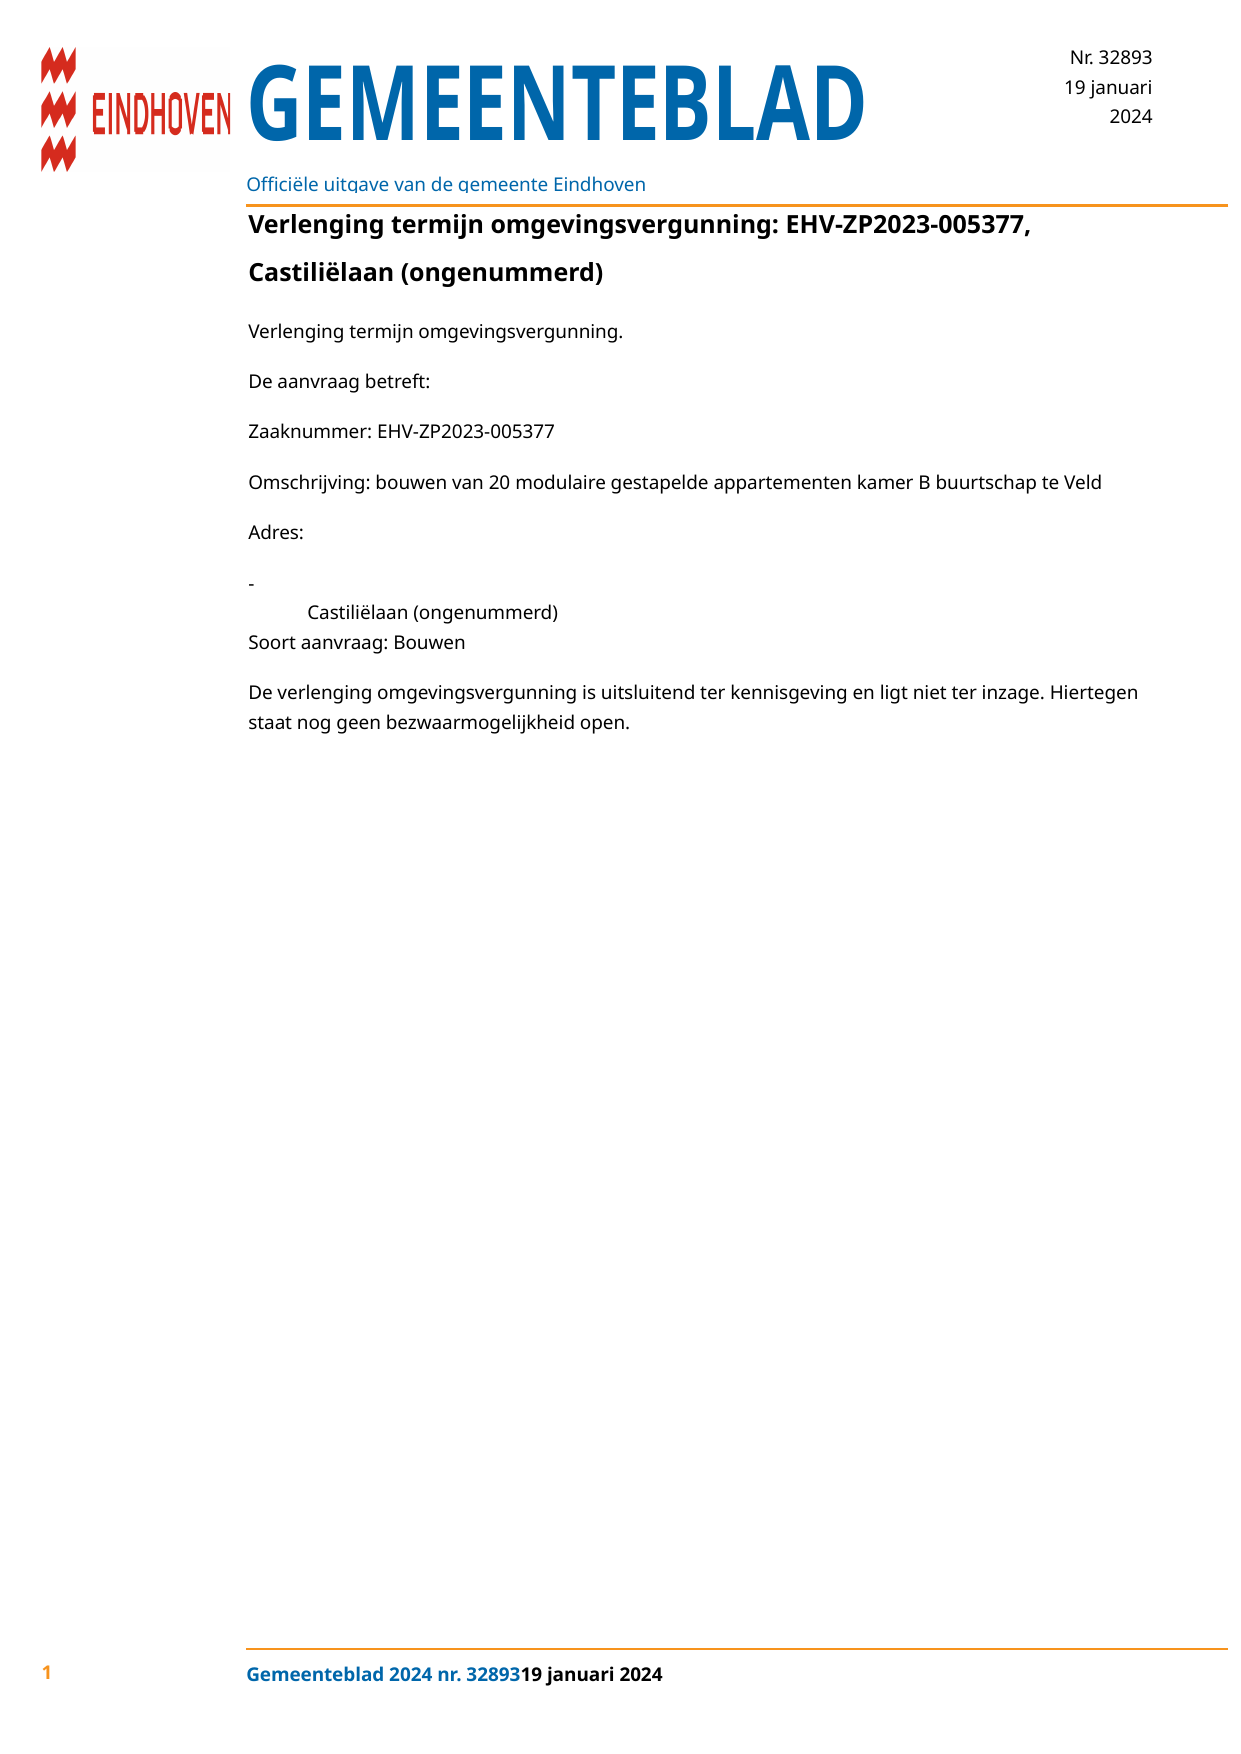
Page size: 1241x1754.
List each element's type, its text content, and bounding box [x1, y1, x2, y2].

text De verlenging omgevingsvergunning is uitsluitend ter kennisgeving en ligt niet ter inzage. Hiertegen staat nog geen bezwaarmogelijkheid open. [248, 679, 1152, 735]
text Verlenging termijn omgevingsvergunning: EHV-ZP2023-005377, Castiliëlaan (ongenummerd) [248, 207, 1152, 288]
text Zaaknummer: EHV-ZP2023-005377 [248, 419, 1152, 444]
text Adres: [248, 519, 1152, 545]
text Verlenging termijn omgevingsvergunning. [248, 318, 1152, 344]
text Omschrijving: bouwen van 20 modulaire gestapelde appartementen kamer B buurtschap te Veld [248, 469, 1152, 495]
text De aanvraag betreft: [248, 368, 1152, 394]
picture [41, 47, 231, 172]
list Castiliëlaan (ongenummerd) [248, 599, 1152, 625]
text Soort aanvraag: Bouwen [248, 629, 1152, 655]
